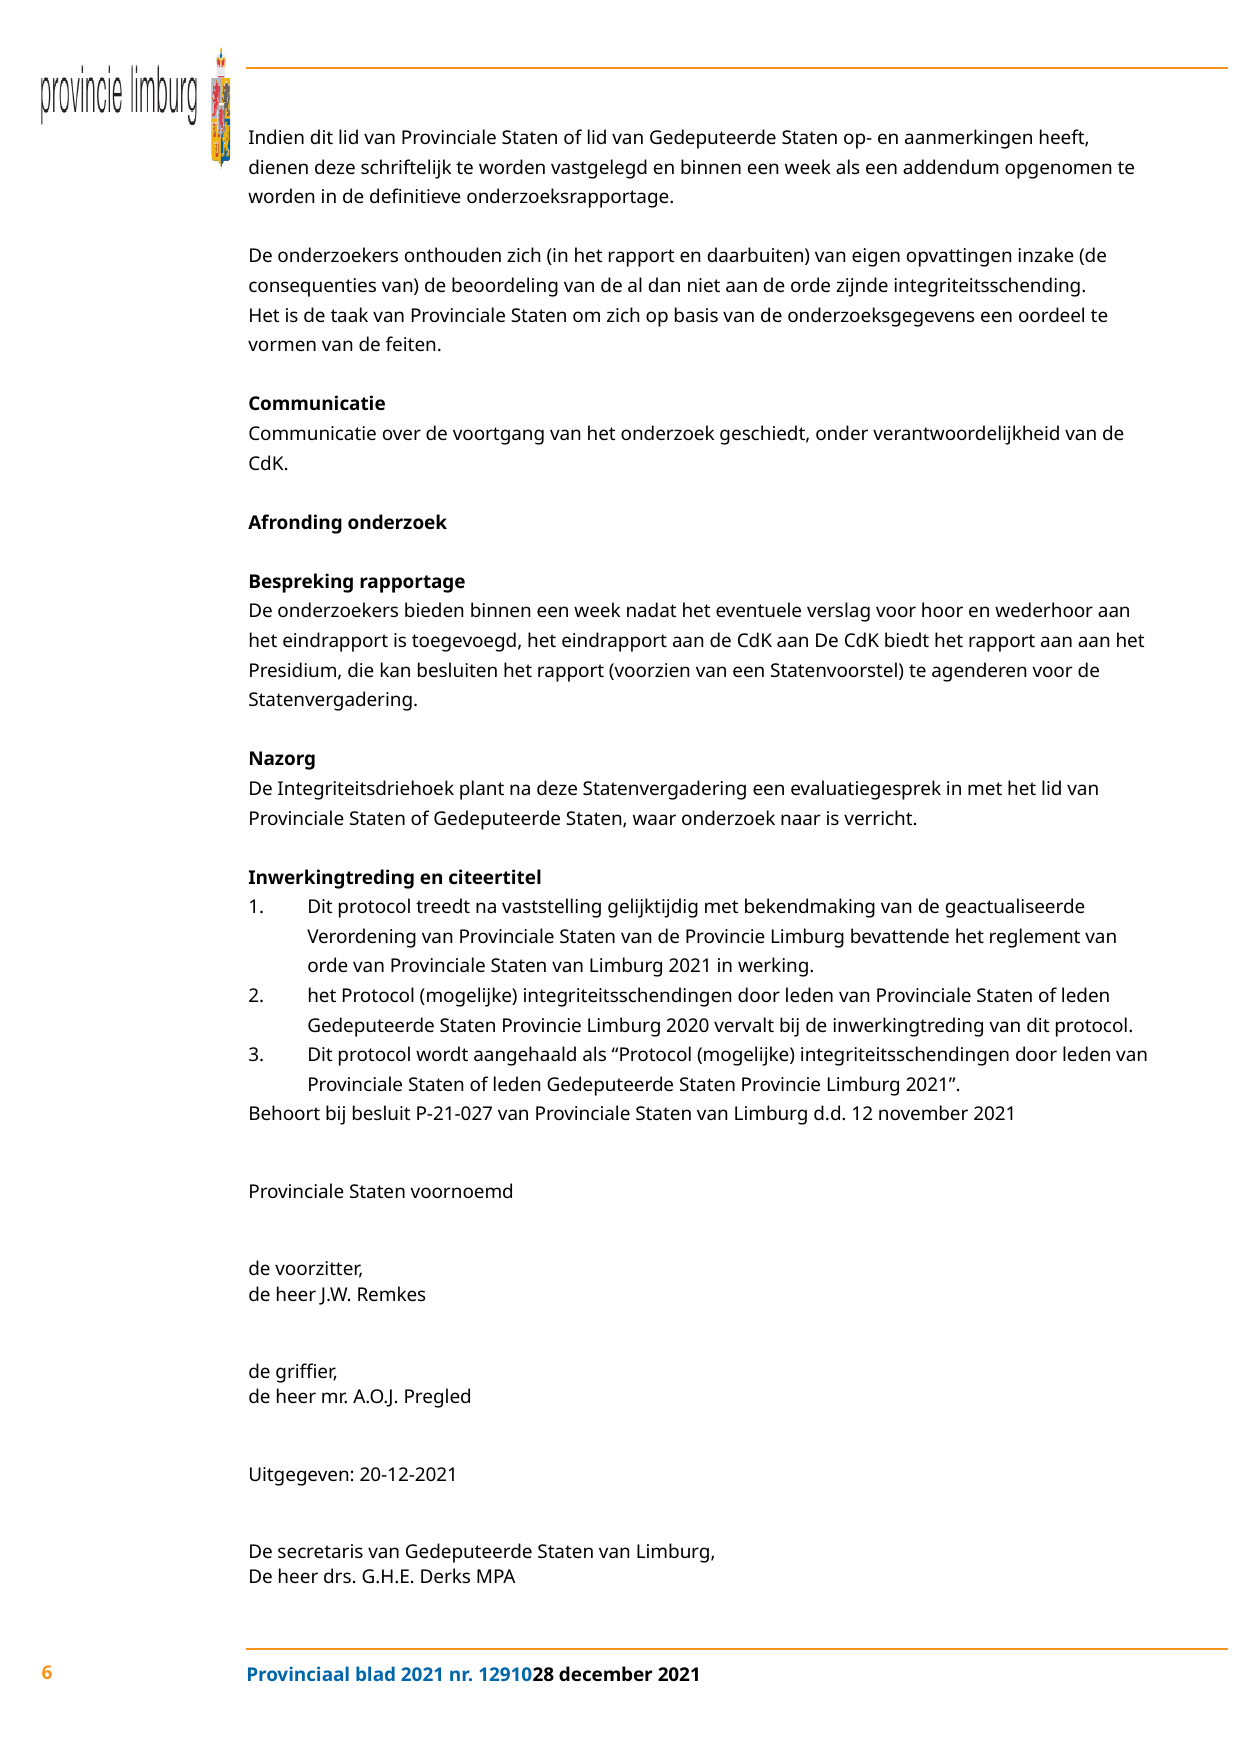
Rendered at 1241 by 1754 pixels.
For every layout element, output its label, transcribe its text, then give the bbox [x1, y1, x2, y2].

text Bespreking rapportage [248, 568, 1152, 594]
text De onderzoekers bieden binnen een week nadat het eventuele verslag voor hoor en wederhoor aan het eindrapport is toegevoegd, het eindrapport aan de CdK aan De CdK biedt het rapport aan aan het Presidium, die kan besluiten het rapport (voorzien van een Statenvoorstel) te agenderen voor de Statenvergadering. [248, 598, 1152, 712]
list Dit protocol wordt aangehaald als “Protocol (mogelijke) integriteitsschendingen door leden van Provinciale Staten of leden Gedeputeerde Staten Provincie Limburg 2021”. [248, 1041, 1152, 1097]
text Uitgegeven: 20-12-2021 [248, 1461, 1152, 1487]
text de griffier, [248, 1358, 1152, 1384]
list het Protocol (mogelijke) integriteitsschendingen door leden van Provinciale Staten of leden Gedeputeerde Staten Provincie Limburg 2020 vervalt bij de inwerkingtreding van dit protocol. [248, 982, 1152, 1038]
text De Integriteitsdriehoek plant na deze Statenvergadering een evaluatiegesprek in met het lid van Provinciale Staten of Gedeputeerde Staten, waar onderzoek naar is verricht. [248, 775, 1152, 831]
text Inwerkingtreding en citeertitel [248, 864, 1152, 890]
text De heer drs. G.H.E. Derks MPA [248, 1564, 1152, 1589]
text De onderzoekers onthouden zich (in het rapport en daarbuiten) van eigen opvattingen inzake (de consequenties van) de beoordeling van de al dan niet aan de orde zijnde integriteitsschending. [248, 243, 1152, 298]
text Afronding onderzoek [248, 509, 1152, 535]
text Communicatie [248, 391, 1152, 416]
text Indien dit lid van Provinciale Staten of lid van Gedeputeerde Staten op- en aanmerkingen heeft, dienen deze schriftelijk te worden vastgelegd en binnen een week als een addendum opgenomen te worden in de definitieve onderzoeksrapportage. [248, 124, 1152, 209]
text de voorzitter, [248, 1255, 1152, 1281]
picture [41, 47, 231, 172]
text Nazorg [248, 746, 1152, 771]
text Communicatie over de voortgang van het onderzoek geschiedt, onder verantwoordelijkheid van de CdK. [248, 420, 1152, 476]
text de heer J.W. Remkes [248, 1281, 1152, 1306]
text Provinciale Staten voornoemd [248, 1178, 1152, 1203]
text De secretaris van Gedeputeerde Staten van Limburg, [248, 1538, 1152, 1564]
text de heer mr. A.O.J. Pregled [248, 1384, 1152, 1409]
list Dit protocol treedt na vaststelling gelijktijdig met bekendmaking van de geactualiseerde Verordening van Provinciale Staten van de Provincie Limburg bevattende het reglement van orde van Provinciale Staten van Limburg 2021 in werking. [248, 893, 1152, 978]
text Behoort bij besluit P-21-027 van Provinciale Staten van Limburg d.d. 12 november 2021 [248, 1101, 1152, 1126]
text Het is de taak van Provinciale Staten om zich op basis van de onderzoeksgegevens een oordeel te vormen van de feiten. [248, 302, 1152, 357]
